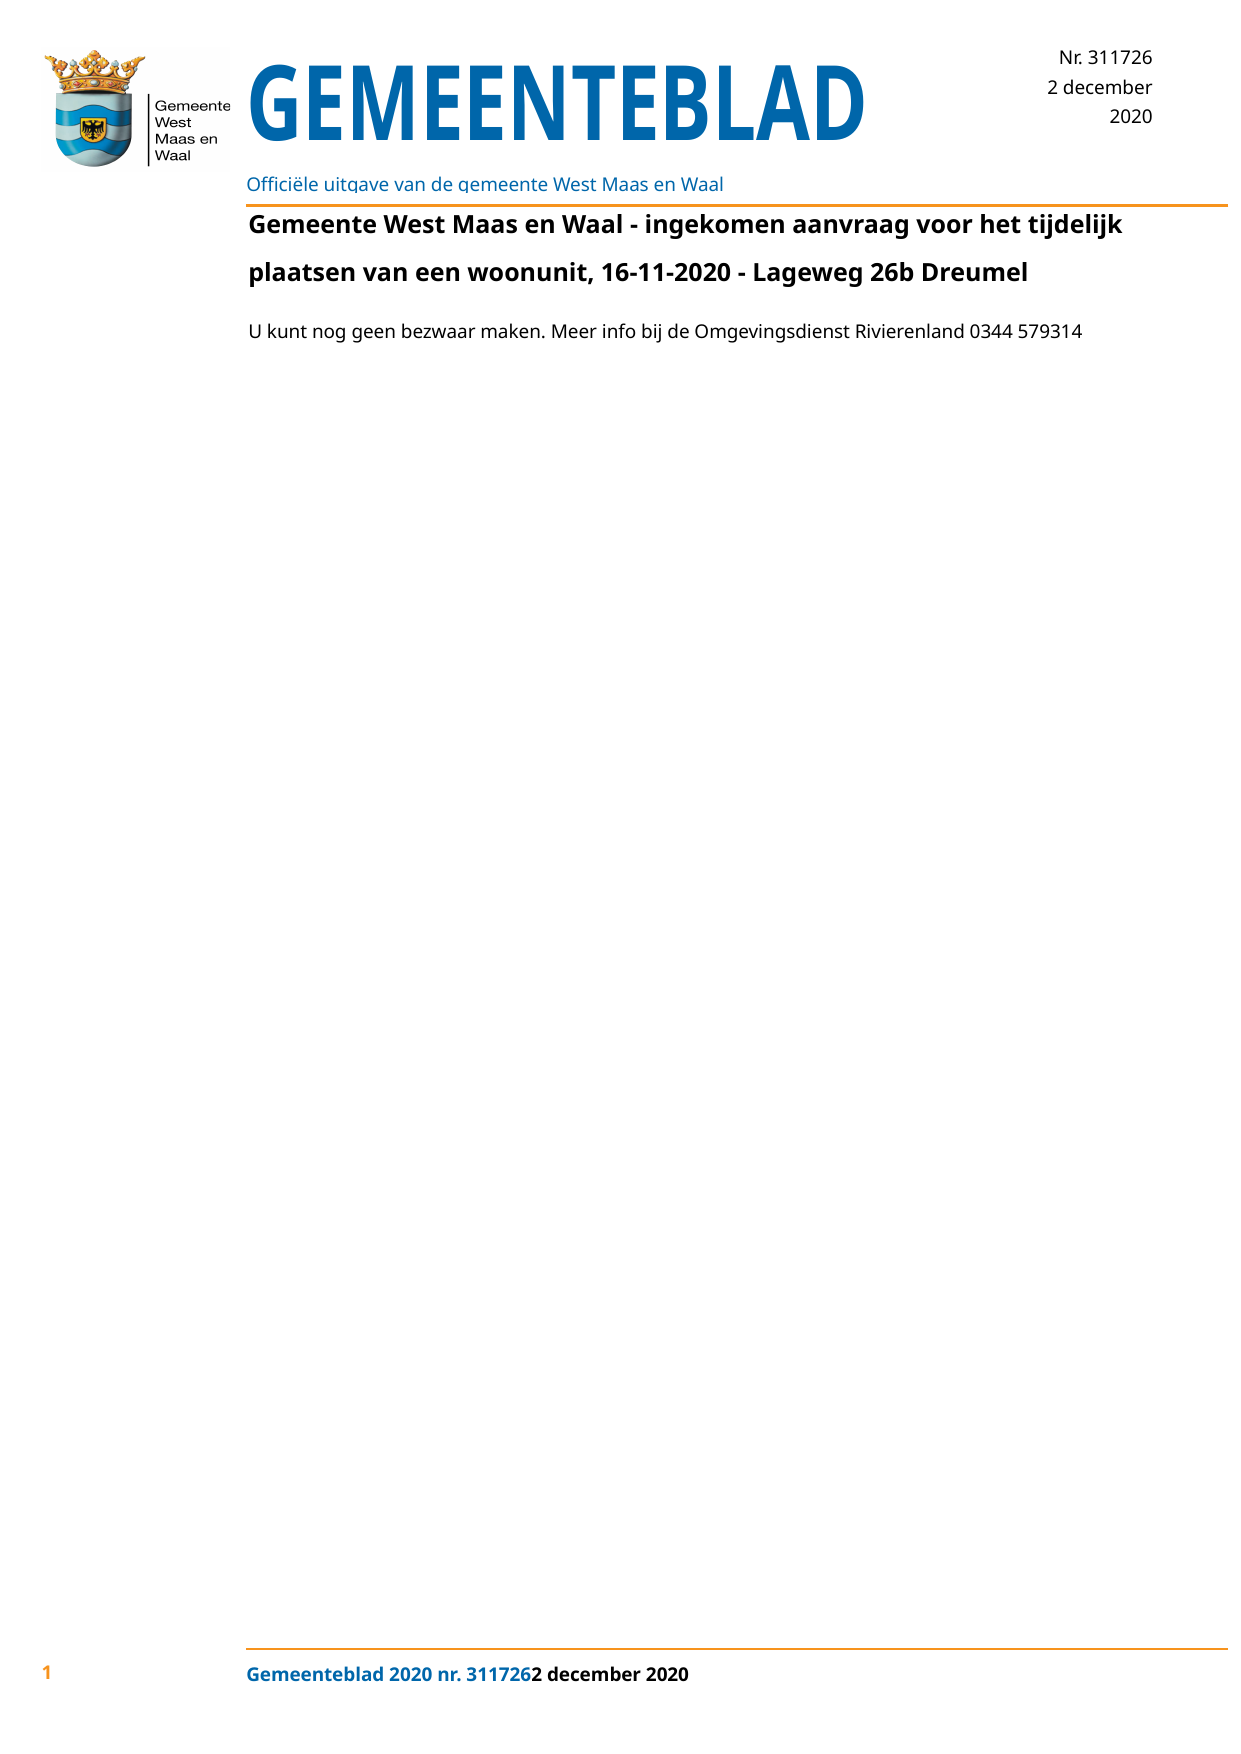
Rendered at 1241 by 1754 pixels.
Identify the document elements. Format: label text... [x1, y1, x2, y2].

picture [41, 47, 231, 172]
text U kunt nog geen bezwaar maken. Meer info bij de Omgevingsdienst Rivierenland 0344 579314 [248, 318, 1152, 344]
text Gemeente West Maas en Waal - ingekomen aanvraag voor het tijdelijk plaatsen van een woonunit, 16-11-2020 - Lageweg 26b Dreumel [248, 207, 1152, 288]
